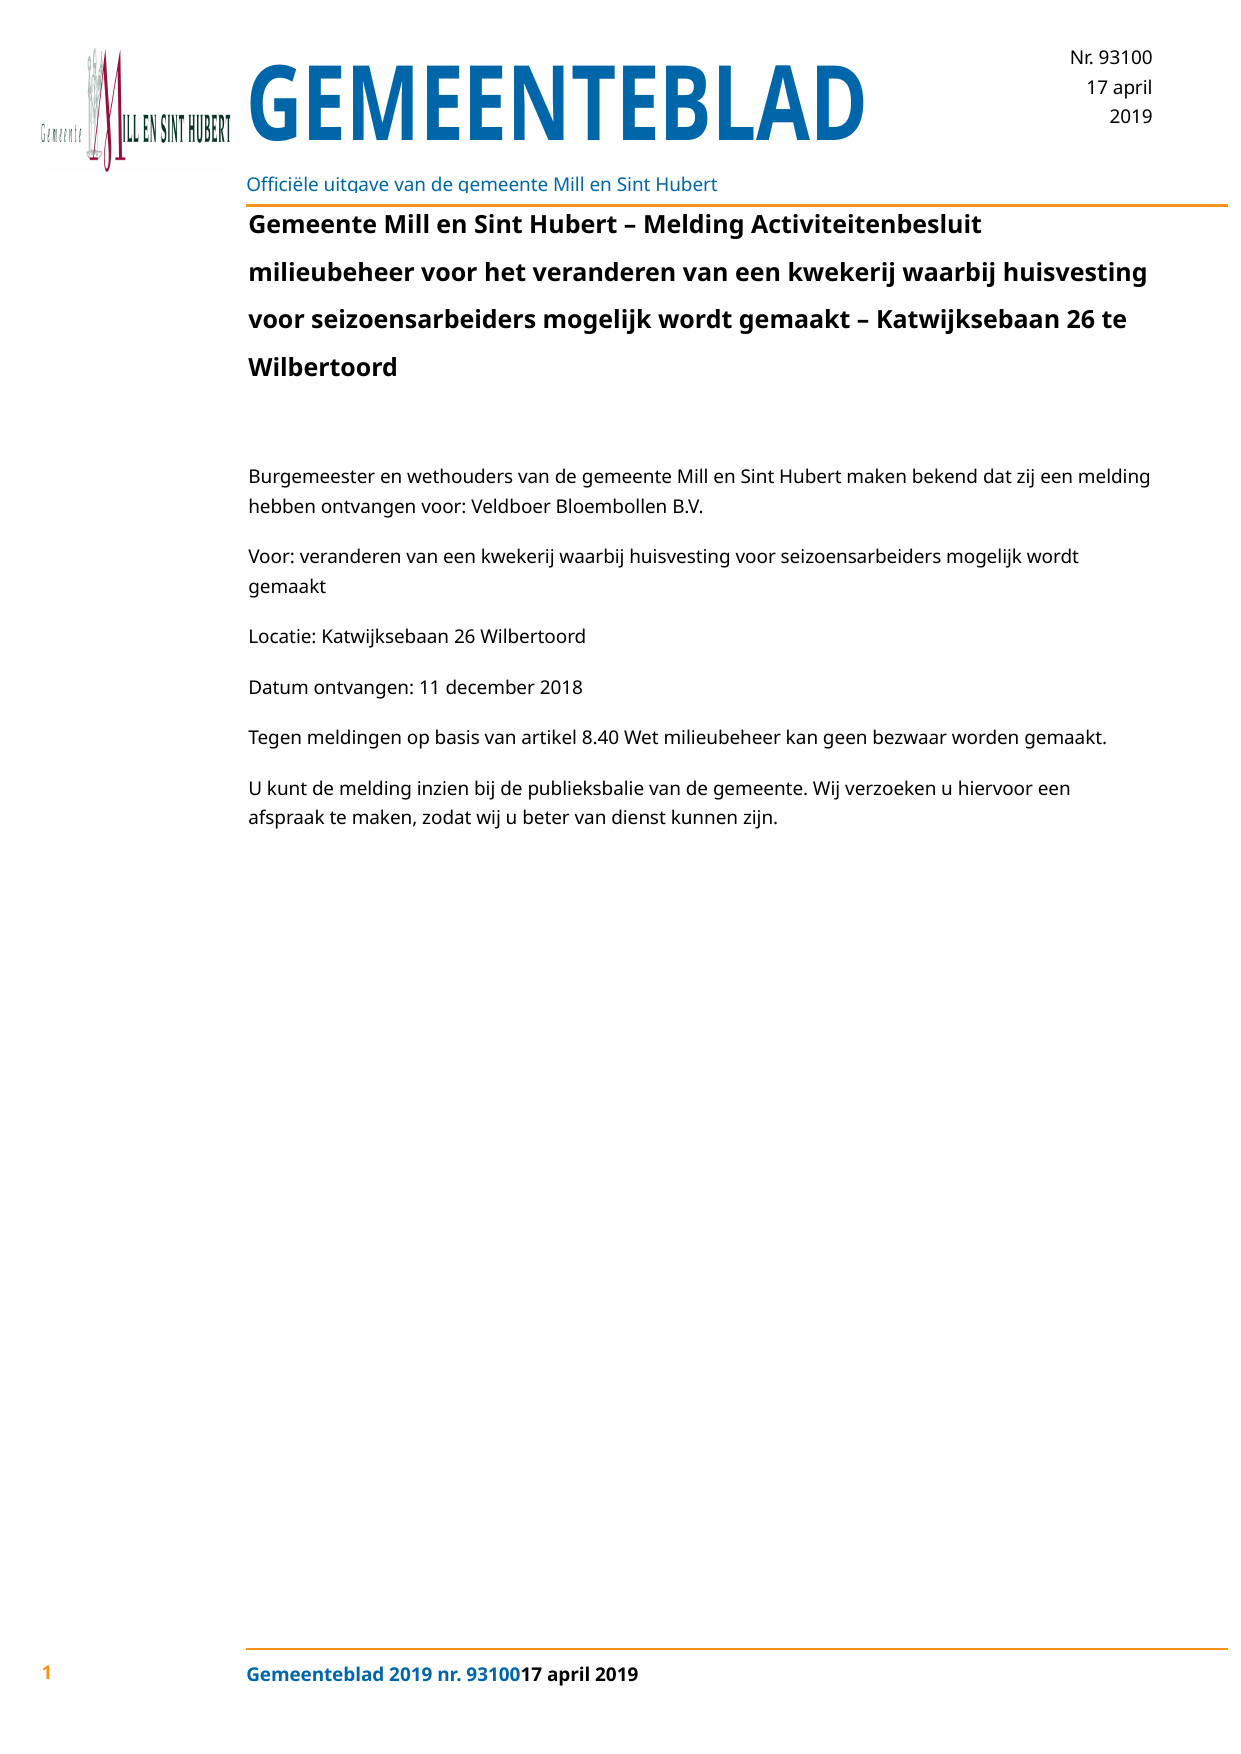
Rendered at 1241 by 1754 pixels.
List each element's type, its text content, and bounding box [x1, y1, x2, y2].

text Voor: veranderen van een kwekerij waarbij huisvesting voor seizoensarbeiders mogelijk wordt gemaakt [248, 543, 1152, 599]
text Locatie: Katwijksebaan 26 Wilbertoord [248, 623, 1152, 649]
text Gemeente Mill en Sint Hubert – Melding Activiteitenbesluit milieubeheer voor het veranderen van een kwekerij waarbij huisvesting voor seizoensarbeiders mogelijk wordt gemaakt – Katwijksebaan 26 te Wilbertoord [248, 207, 1152, 384]
text Burgemeester en wethouders van de gemeente Mill en Sint Hubert maken bekend dat zij een melding hebben ontvangen voor: Veldboer Bloembollen B.V. [248, 463, 1152, 519]
picture [41, 47, 231, 172]
text Tegen meldingen op basis van artikel 8.40 Wet milieubeheer kan geen bezwaar worden gemaakt. [248, 724, 1152, 750]
text Datum ontvangen: 11 december 2018 [248, 674, 1152, 700]
text U kunt de melding inzien bij de publieksbalie van de gemeente. Wij verzoeken u hiervoor een afspraak te maken, zodat wij u beter van dienst kunnen zijn. [248, 775, 1152, 830]
